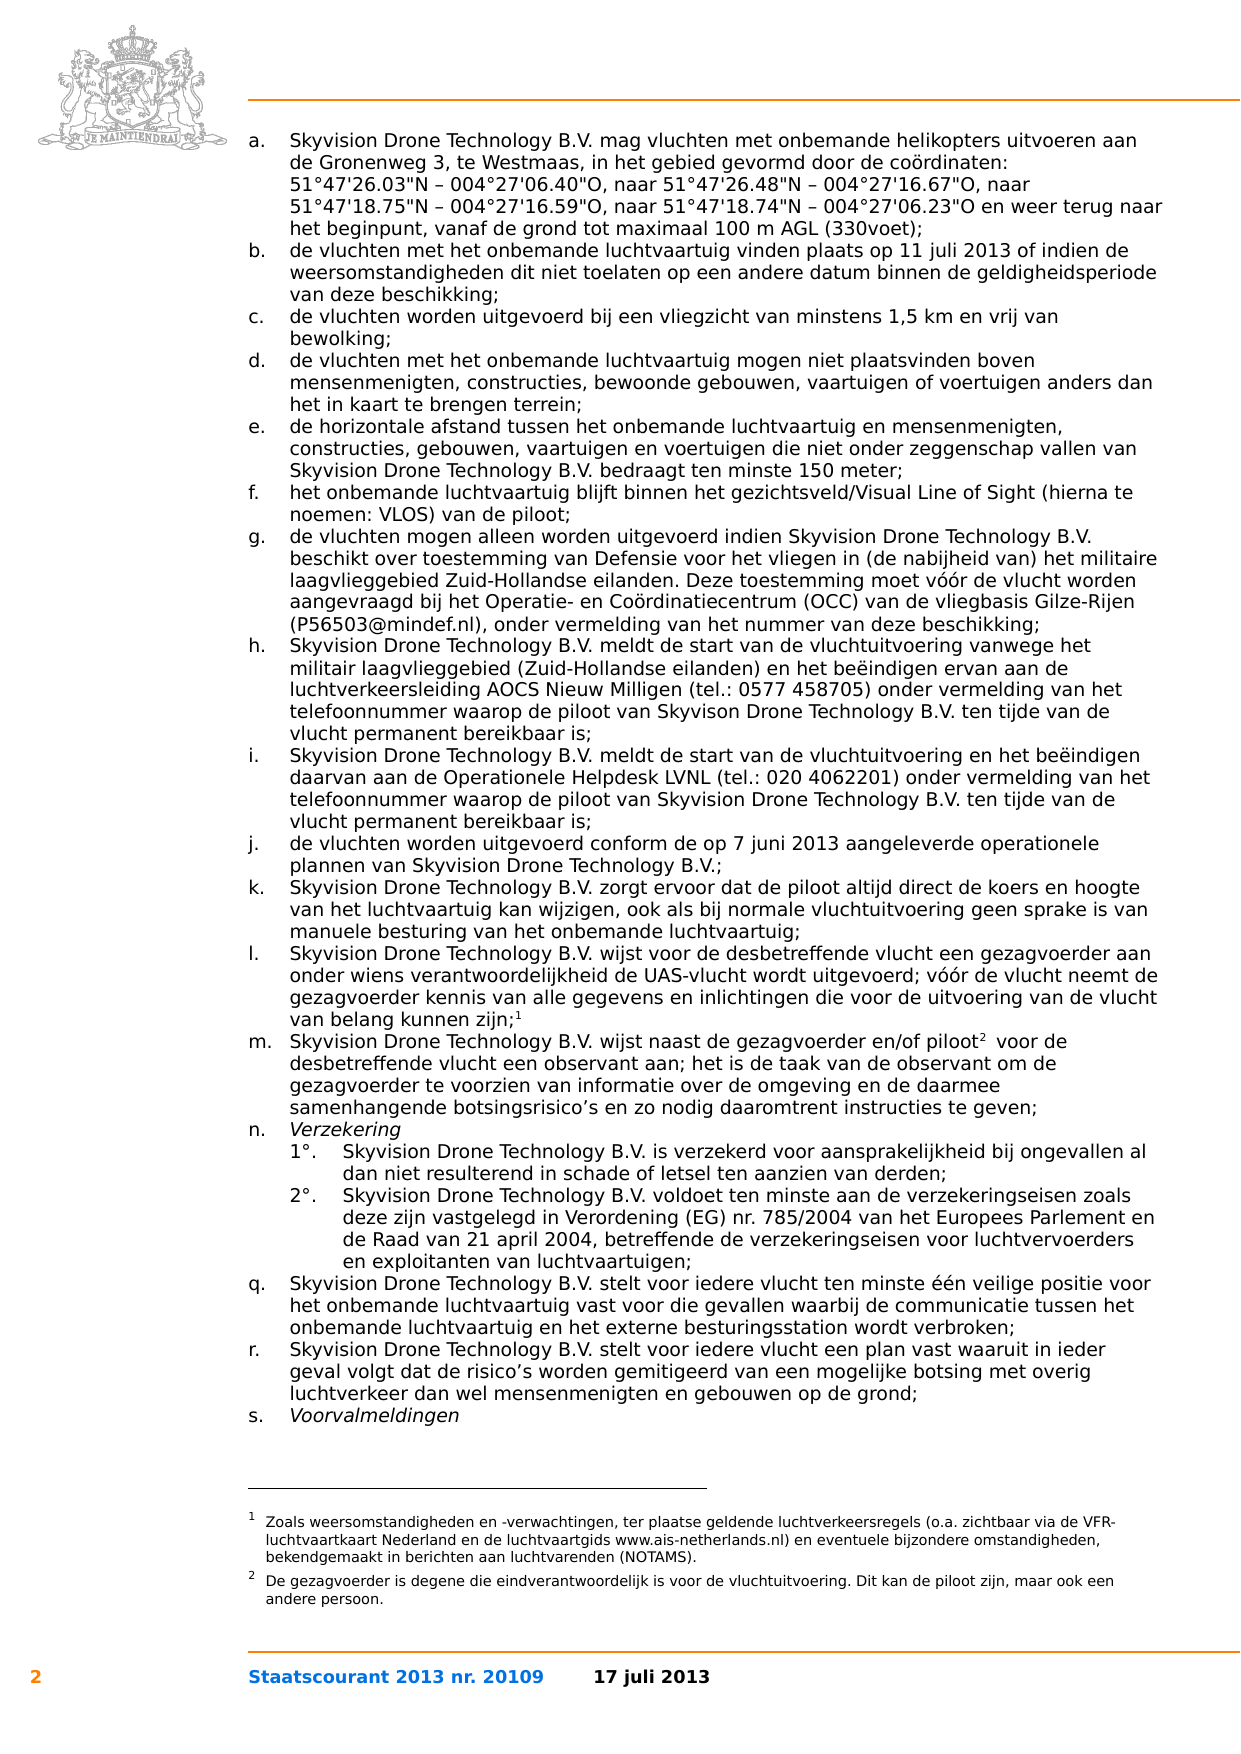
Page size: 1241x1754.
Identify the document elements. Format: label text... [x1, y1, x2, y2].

text c. de vluchten worden uitgevoerd bij een vliegzicht van minstens 1,5 km en vrij van bewolking; [248, 306, 1163, 350]
text l. Skyvision Drone Technology B.V. wijst voor de desbetreffende vlucht een gezagvoerder aan onder wiens verantwoordelijkheid de UAS-vlucht wordt uitgevoerd; vóór de vlucht neemt de gezagvoerder kennis van alle gegevens en inlichtingen die voor de uitvoering van de vlucht van belang kunnen zijn; [248, 943, 1163, 1031]
text 51°47'26.03"N – 004°27'06.40"O, naar 51°47'26.48"N – 004°27'16.67"O, naar 51°47'18.75"N – 004°27'16.59"O, naar 51°47'18.74"N – 004°27'06.23"O en weer terug naar het beginpunt, vanaf de grond tot maximaal 100 m AGL (330voet); [289, 174, 1163, 240]
text h. Skyvision Drone Technology B.V. meldt de start van de vluchtuitvoering vanwege het militair laagvlieggebied (Zuid-Hollandse eilanden) en het beëindigen ervan aan de luchtverkeersleiding AOCS Nieuw Milligen (tel.: 0577 458705) onder vermelding van het telefoonnummer waarop de piloot van Skyvison Drone Technology B.V. ten tijde van de vlucht permanent bereikbaar is; [248, 635, 1163, 745]
text a. Skyvision Drone Technology B.V. mag vluchten met onbemande helikopters uitvoeren aan de Gronenweg 3, te Westmaas, in het gebied gevormd door de coördinaten: [248, 130, 1163, 174]
text De gezagvoerder is degene die eindverantwoordelijk is voor de vluchtuitvoering. Dit kan de piloot zijn, maar ook een andere persoon. [248, 1569, 1163, 1608]
text j. de vluchten worden uitgevoerd conform de op 7 juni 2013 aangeleverde operationele plannen van Skyvision Drone Technology B.V.; [248, 833, 1163, 877]
text m. Skyvision Drone Technology B.V. wijst naast de gezagvoerder en/of piloot voor de desbetreffende vlucht een observant aan; het is de taak van de observant om de gezagvoerder te voorzien van informatie over de omgeving en de daarmee samenhangende botsingsrisico’s en zo nodig daaromtrent instructies te geven; [248, 1031, 1163, 1119]
text i. Skyvision Drone Technology B.V. meldt de start van de vluchtuitvoering en het beëindigen daarvan aan de Operationele Helpdesk LVNL (tel.: 020 4062201) onder vermelding van het telefoonnummer waarop de piloot van Skyvision Drone Technology B.V. ten tijde van de vlucht permanent bereikbaar is; [248, 745, 1163, 833]
text n. Verzekering [248, 1119, 1163, 1141]
text d. de vluchten met het onbemande luchtvaartuig mogen niet plaatsvinden boven mensenmenigten, constructies, bewoonde gebouwen, vaartuigen of voertuigen anders dan het in kaart te brengen terrein; [248, 350, 1163, 416]
text k. Skyvision Drone Technology B.V. zorgt ervoor dat de piloot altijd direct de koers en hoogte van het luchtvaartuig kan wijzigen, ook als bij normale vluchtuitvoering geen sprake is van manuele besturing van het onbemande luchtvaartuig; [248, 877, 1163, 943]
text s. Voorvalmeldingen [248, 1405, 1163, 1427]
picture [38, 25, 227, 150]
text 2°. Skyvision Drone Technology B.V. voldoet ten minste aan de verzekeringseisen zoals deze zijn vastgelegd in Verordening (EG) nr. 785/2004 van het Europees Parlement en de Raad van 21 april 2004, betreffende de verzekeringseisen voor luchtvervoerders en exploitanten van luchtvaartuigen; [289, 1185, 1163, 1273]
text b. de vluchten met het onbemande luchtvaartuig vinden plaats op 11 juli 2013 of indien de weersomstandigheden dit niet toelaten op een andere datum binnen de geldigheidsperiode van deze beschikking; [248, 240, 1163, 306]
text 1°. Skyvision Drone Technology B.V. is verzekerd voor aansprakelijkheid bij ongevallen al dan niet resulterend in schade of letsel ten aanzien van derden; [289, 1141, 1163, 1185]
text Zoals weersomstandigheden en -verwachtingen, ter plaatse geldende luchtverkeersregels (o.a. zichtbaar via de VFR-luchtvaartkaart Nederland en de luchtvaartgids www.ais-netherlands.nl) en eventuele bijzondere omstandigheden, bekendgemaakt in berichten aan luchtvarenden (NOTAMS). [248, 1510, 1163, 1566]
text f. het onbemande luchtvaartuig blijft binnen het gezichtsveld/Visual Line of Sight (hierna te noemen: VLOS) van de piloot; [248, 482, 1163, 526]
text q. Skyvision Drone Technology B.V. stelt voor iedere vlucht ten minste één veilige positie voor het onbemande luchtvaartuig vast voor die gevallen waarbij de communicatie tussen het onbemande luchtvaartuig en het externe besturingsstation wordt verbroken; [248, 1273, 1163, 1339]
text g. de vluchten mogen alleen worden uitgevoerd indien Skyvision Drone Technology B.V. beschikt over toestemming van Defensie voor het vliegen in (de nabijheid van) het militaire laagvlieggebied Zuid-Hollandse eilanden. Deze toestemming moet vóór de vlucht worden aangevraagd bij het Operatie- en Coördinatiecentrum (OCC) van de vliegbasis Gilze-Rijen (P56503@mindef.nl), onder vermelding van het nummer van deze beschikking; [248, 526, 1163, 635]
text r. Skyvision Drone Technology B.V. stelt voor iedere vlucht een plan vast waaruit in ieder geval volgt dat de risico’s worden gemitigeerd van een mogelijke botsing met overig luchtverkeer dan wel mensenmenigten en gebouwen op de grond; [248, 1339, 1163, 1405]
text e. de horizontale afstand tussen het onbemande luchtvaartuig en mensenmenigten, constructies, gebouwen, vaartuigen en voertuigen die niet onder zeggenschap vallen van Skyvision Drone Technology B.V. bedraagt ten minste 150 meter; [248, 416, 1163, 482]
